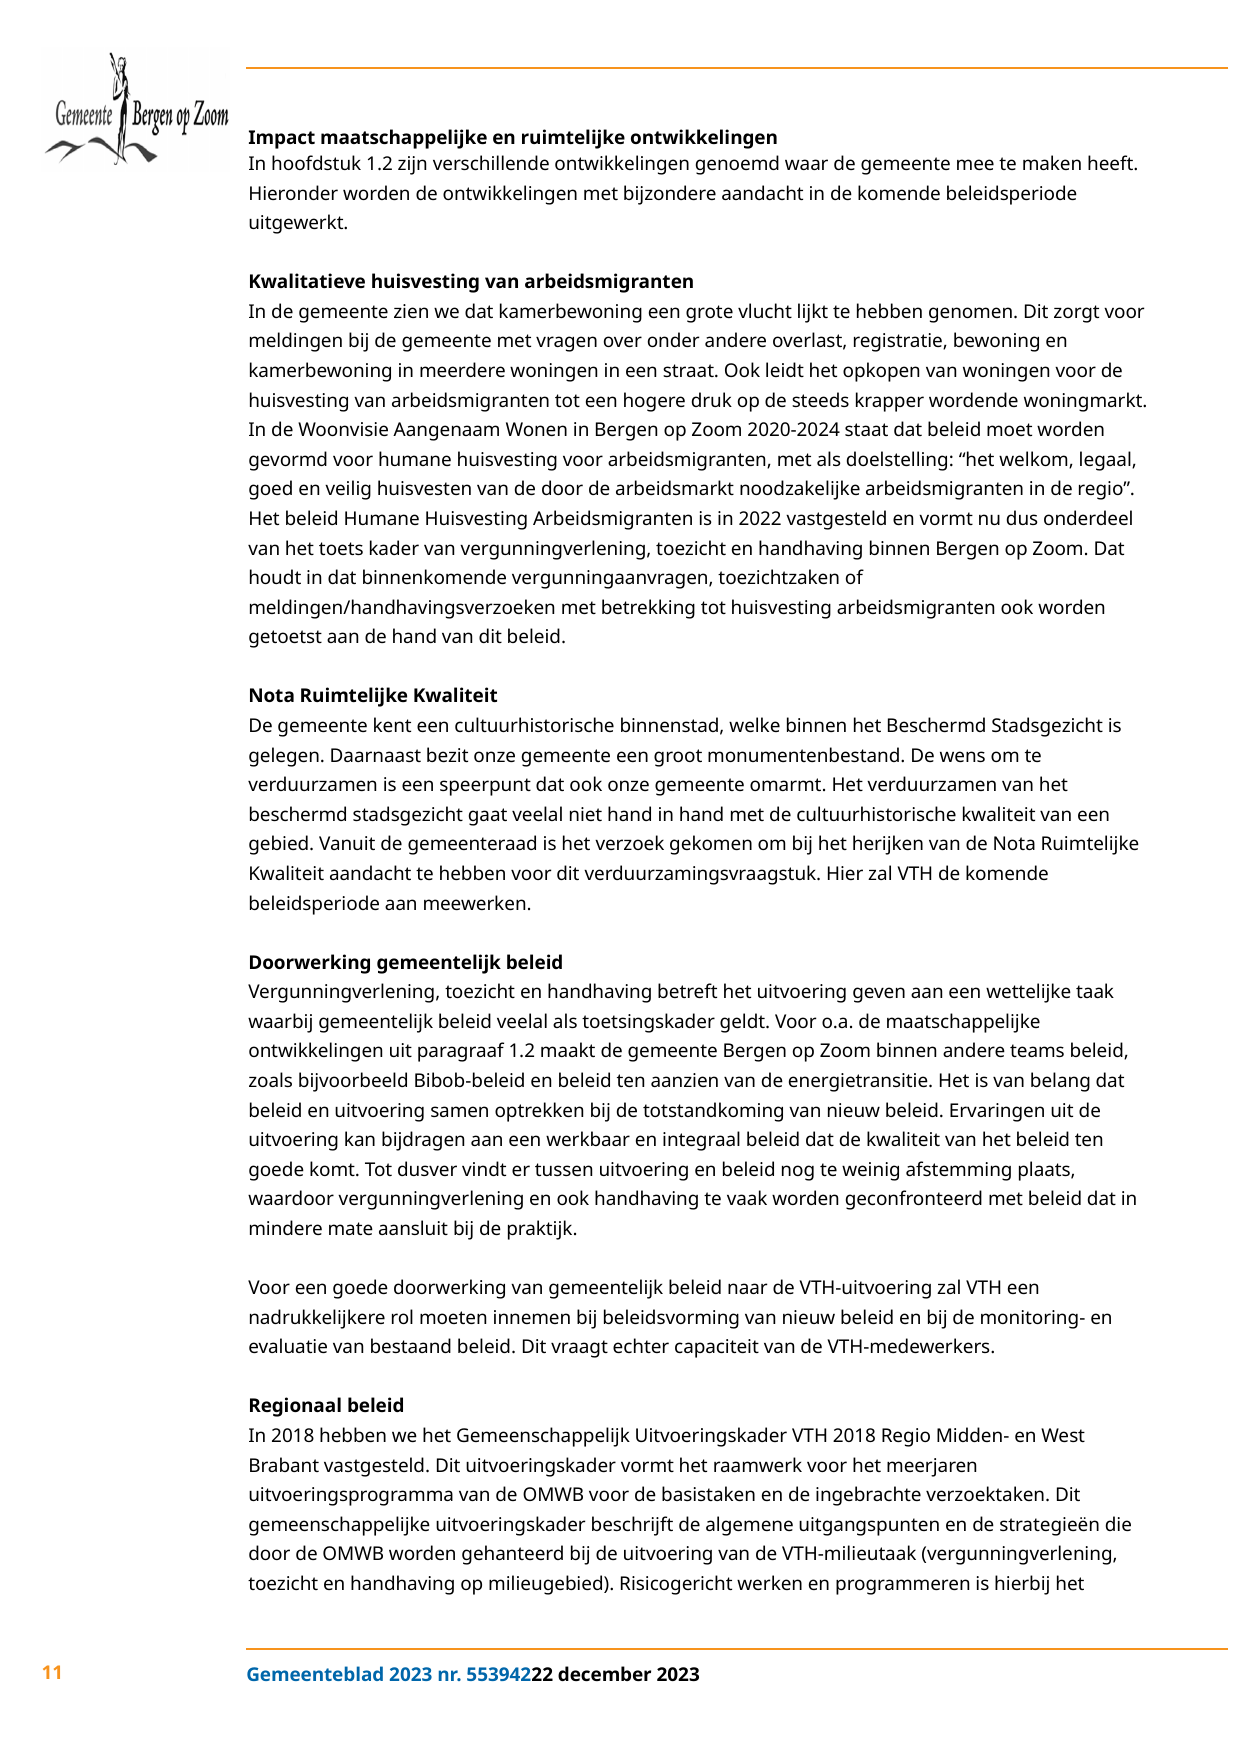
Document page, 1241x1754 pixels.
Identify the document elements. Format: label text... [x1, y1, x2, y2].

text Doorwerking gemeentelijk beleid [248, 949, 1152, 974]
text Regionaal beleid [248, 1393, 1152, 1418]
text Voor een goede doorwerking van gemeentelijk beleid naar de VTH-uitvoering zal VTH een nadrukkelijkere rol moeten innemen bij beleidsvorming van nieuw beleid en bij de monitoring- en evaluatie van bestaand beleid. Dit vraagt echter capaciteit van de VTH-medewerkers. [248, 1274, 1152, 1359]
text In hoofdstuk 1.2 zijn verschillende ontwikkelingen genoemd waar de gemeente mee te maken heeft. Hieronder worden de ontwikkelingen met bijzondere aandacht in de komende beleidsperiode uitgewerkt. [248, 150, 1152, 235]
text Impact maatschappelijke en ruimtelijke ontwikkelingen [248, 124, 1152, 150]
picture [41, 47, 231, 172]
text In de gemeente zien we dat kamerbewoning een grote vlucht lijkt te hebben genomen. Dit zorgt voor meldingen bij de gemeente met vragen over onder andere overlast, registratie, bewoning en kamerbewoning in meerdere woningen in een straat. Ook leidt het opkopen van woningen voor de huisvesting van arbeidsmigranten tot een hogere druk op de steeds krapper wordende woningmarkt. In de Woonvisie Aangenaam Wonen in Bergen op Zoom 2020-2024 staat dat beleid moet worden gevormd voor humane huisvesting voor arbeidsmigranten, met als doelstelling: “het welkom, legaal, goed en veilig huisvesten van de door de arbeidsmarkt noodzakelijke arbeidsmigranten in de regio”. Het beleid Humane Huisvesting Arbeidsmigranten is in 2022 vastgesteld en vormt nu dus onderdeel van het toets kader van vergunningverlening, toezicht en handhaving binnen Bergen op Zoom. Dat houdt in dat binnenkomende vergunningaanvragen, toezichtzaken of meldingen/handhavingsverzoeken met betrekking tot huisvesting arbeidsmigranten ook worden getoetst aan de hand van dit beleid. [248, 298, 1152, 649]
text Kwalitatieve huisvesting van arbeidsmigranten [248, 268, 1152, 294]
text Nota Ruimtelijke Kwaliteit [248, 683, 1152, 708]
text De gemeente kent een cultuurhistorische binnenstad, welke binnen het Beschermd Stadsgezicht is gelegen. Daarnaast bezit onze gemeente een groot monumentenbestand. De wens om te verduurzamen is een speerpunt dat ook onze gemeente omarmt. Het verduurzamen van het beschermd stadsgezicht gaat veelal niet hand in hand met de cultuurhistorische kwaliteit van een gebied. Vanuit de gemeenteraad is het verzoek gekomen om bij het herijken van de Nota Ruimtelijke Kwaliteit aandacht te hebben voor dit verduurzamingsvraagstuk. Hier zal VTH de komende beleidsperiode aan meewerken. [248, 712, 1152, 915]
text In 2018 hebben we het Gemeenschappelijk Uitvoeringskader VTH 2018 Regio Midden- en West Brabant vastgesteld. Dit uitvoeringskader vormt het raamwerk voor het meerjaren uitvoeringsprogramma van de OMWB voor de basistaken en de ingebrachte verzoektaken. Dit gemeenschappelijke uitvoeringskader beschrijft de algemene uitgangspunten en de strategieën die door de OMWB worden gehanteerd bij de uitvoering van de VTH-milieutaak (vergunningverlening, toezicht en handhaving op milieugebied). Risicogericht werken en programmeren is hierbij het [248, 1422, 1152, 1596]
text Vergunningverlening, toezicht en handhaving betreft het uitvoering geven aan een wettelijke taak waarbij gemeentelijk beleid veelal als toetsingskader geldt. Voor o.a. de maatschappelijke ontwikkelingen uit paragraaf 1.2 maakt de gemeente Bergen op Zoom binnen andere teams beleid, zoals bijvoorbeeld Bibob-beleid en beleid ten aanzien van de energietransitie. Het is van belang dat beleid en uitvoering samen optrekken bij de totstandkoming van nieuw beleid. Ervaringen uit de uitvoering kan bijdragen aan een werkbaar en integraal beleid dat de kwaliteit van het beleid ten goede komt. Tot dusver vindt er tussen uitvoering en beleid nog te weinig afstemming plaats, waardoor vergunningverlening en ook handhaving te vaak worden geconfronteerd met beleid dat in mindere mate aansluit bij de praktijk. [248, 978, 1152, 1241]
